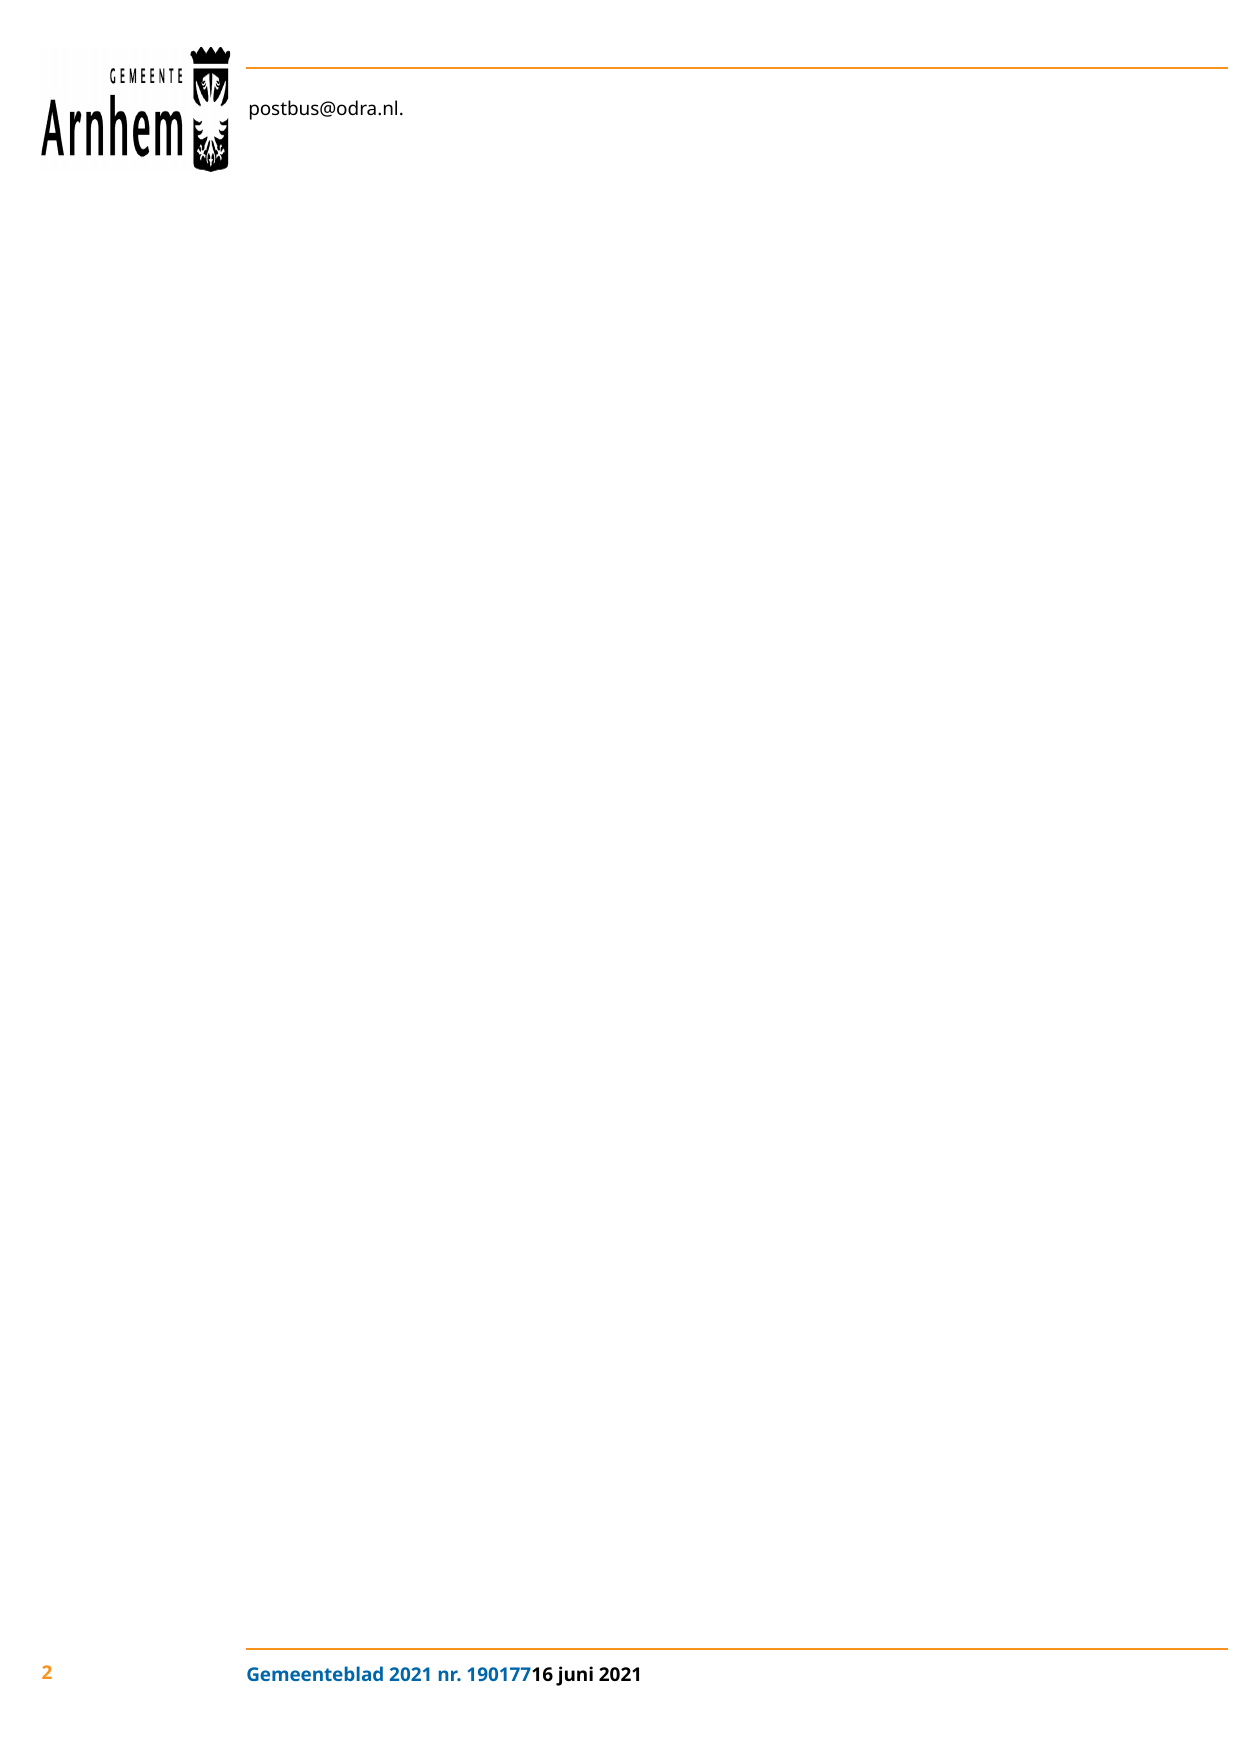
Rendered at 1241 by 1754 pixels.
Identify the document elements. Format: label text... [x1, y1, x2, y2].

picture [41, 47, 231, 172]
text postbus@odra.nl. [248, 95, 1152, 121]
